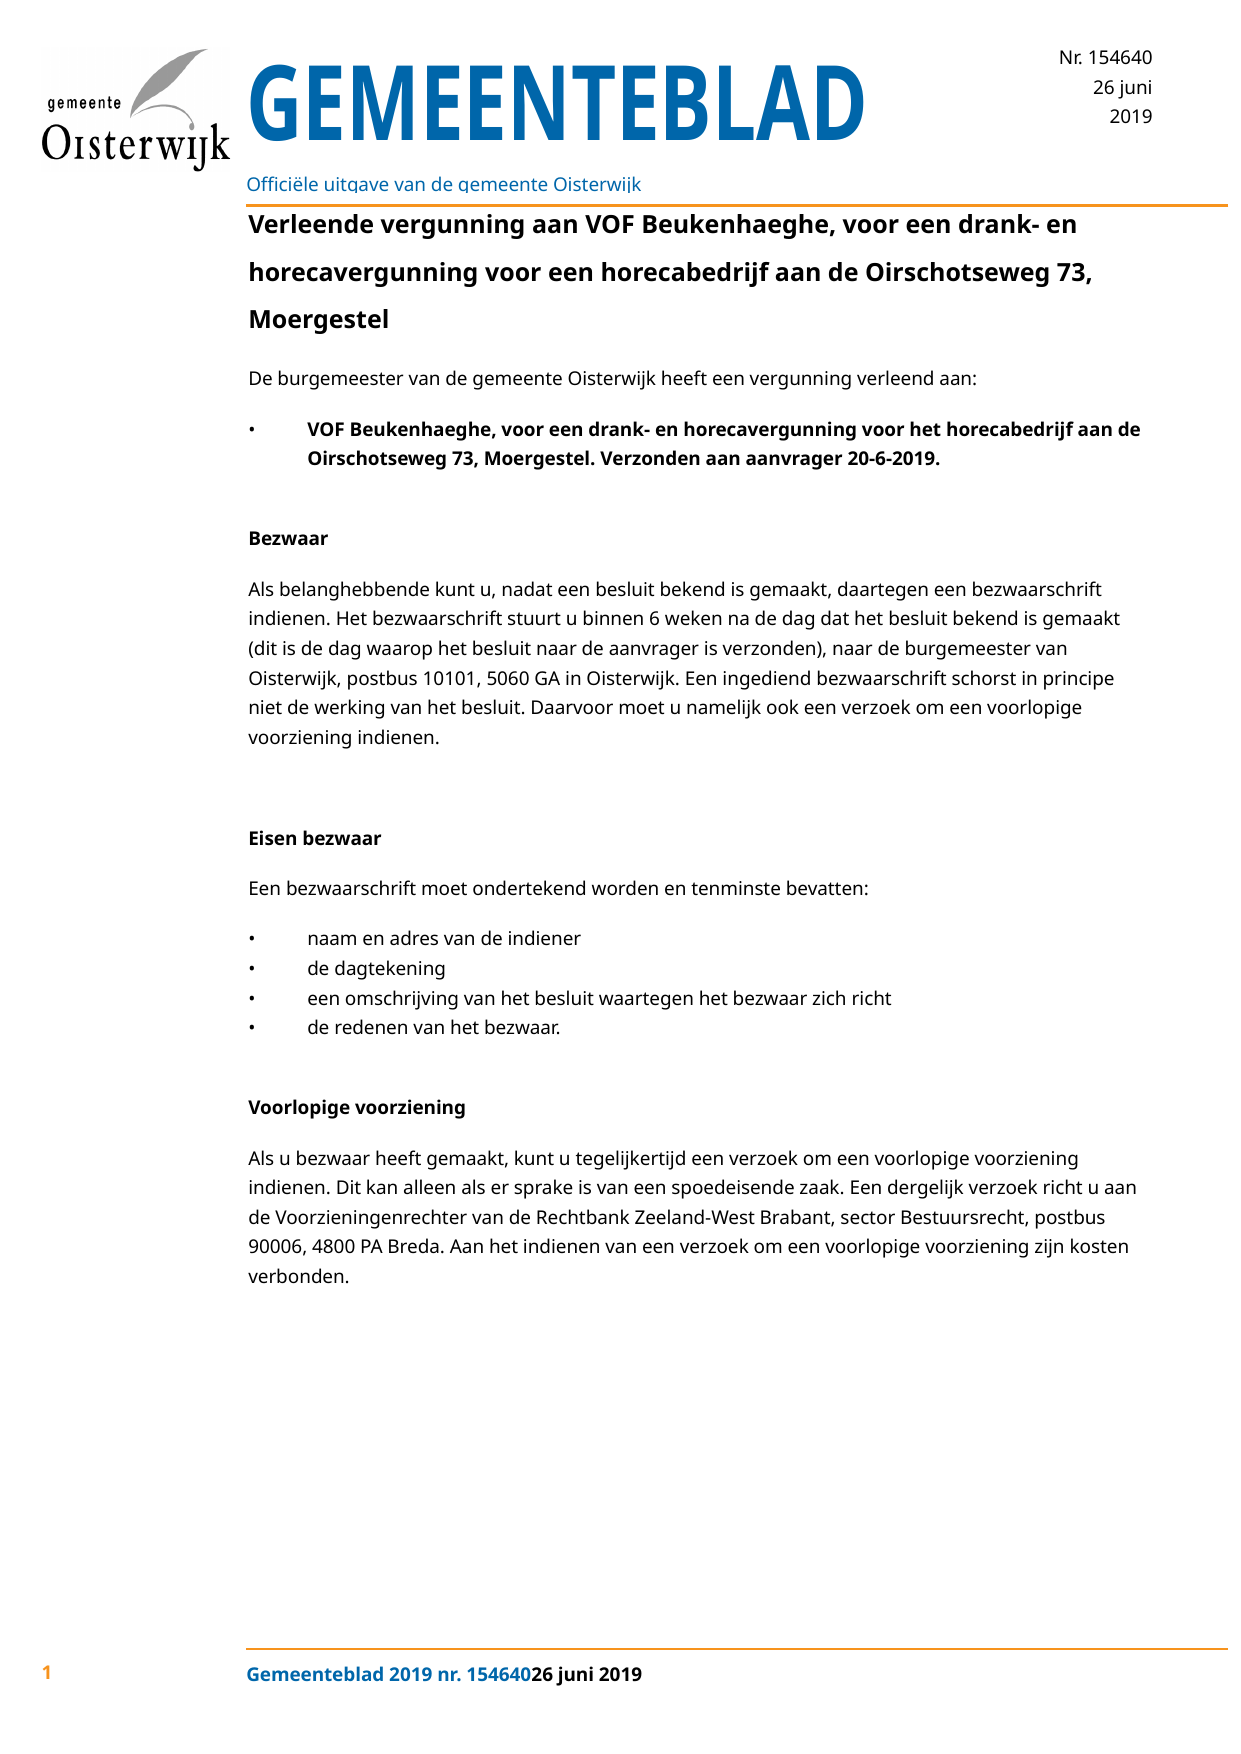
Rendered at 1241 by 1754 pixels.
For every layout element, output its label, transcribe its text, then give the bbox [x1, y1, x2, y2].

text Voorlopige voorziening [248, 1094, 1152, 1120]
list de dagtekening [248, 955, 1152, 981]
text Verleende vergunning aan VOF Beukenhaeghe, voor een drank- en horecavergunning voor een horecabedrijf aan de Oirschotseweg 73, Moergestel [248, 207, 1152, 336]
text Bezwaar [248, 526, 1152, 551]
list de redenen van het bezwaar. [248, 1014, 1152, 1040]
list VOF Beukenhaeghe, voor een drank- en horecavergunning voor het horecabedrijf aan de Oirschotseweg 73, Moergestel. Verzonden aan aanvrager 20-6-2019. [248, 416, 1152, 471]
text Als u bezwaar heeft gemaakt, kunt u tegelijkertijd een verzoek om een voorlopige voorziening indienen. Dit kan alleen als er sprake is van een spoedeisende zaak. Een dergelijk verzoek richt u aan de Voorzieningenrechter van de Rechtbank Zeeland-West Brabant, sector Bestuursrecht, postbus 90006, 4800 PA Breda. Aan het indienen van een verzoek om een voorlopige voorziening zijn kosten verbonden. [248, 1145, 1152, 1289]
text Eisen bezwaar [248, 825, 1152, 850]
picture [41, 47, 231, 172]
text De burgemeester van de gemeente Oisterwijk heeft een vergunning verleend aan: [248, 366, 1152, 391]
list naam en adres van de indiener [248, 926, 1152, 951]
text Als belanghebbende kunt u, nadat een besluit bekend is gemaakt, daartegen een bezwaarschrift indienen. Het bezwaarschrift stuurt u binnen 6 weken na de dag dat het besluit bekend is gemaakt (dit is de dag waarop het besluit naar de aanvrager is verzonden), naar de burgemeester van Oisterwijk, postbus 10101, 5060 GA in Oisterwijk. Een ingediend bezwaarschrift schorst in principe niet de werking van het besluit. Daarvoor moet u namelijk ook een verzoek om een voorlopige voorziening indienen. [248, 576, 1152, 749]
text Een bezwaarschrift moet ondertekend worden en tenminste bevatten: [248, 875, 1152, 901]
list een omschrijving van het besluit waartegen het bezwaar zich richt [248, 985, 1152, 1010]
